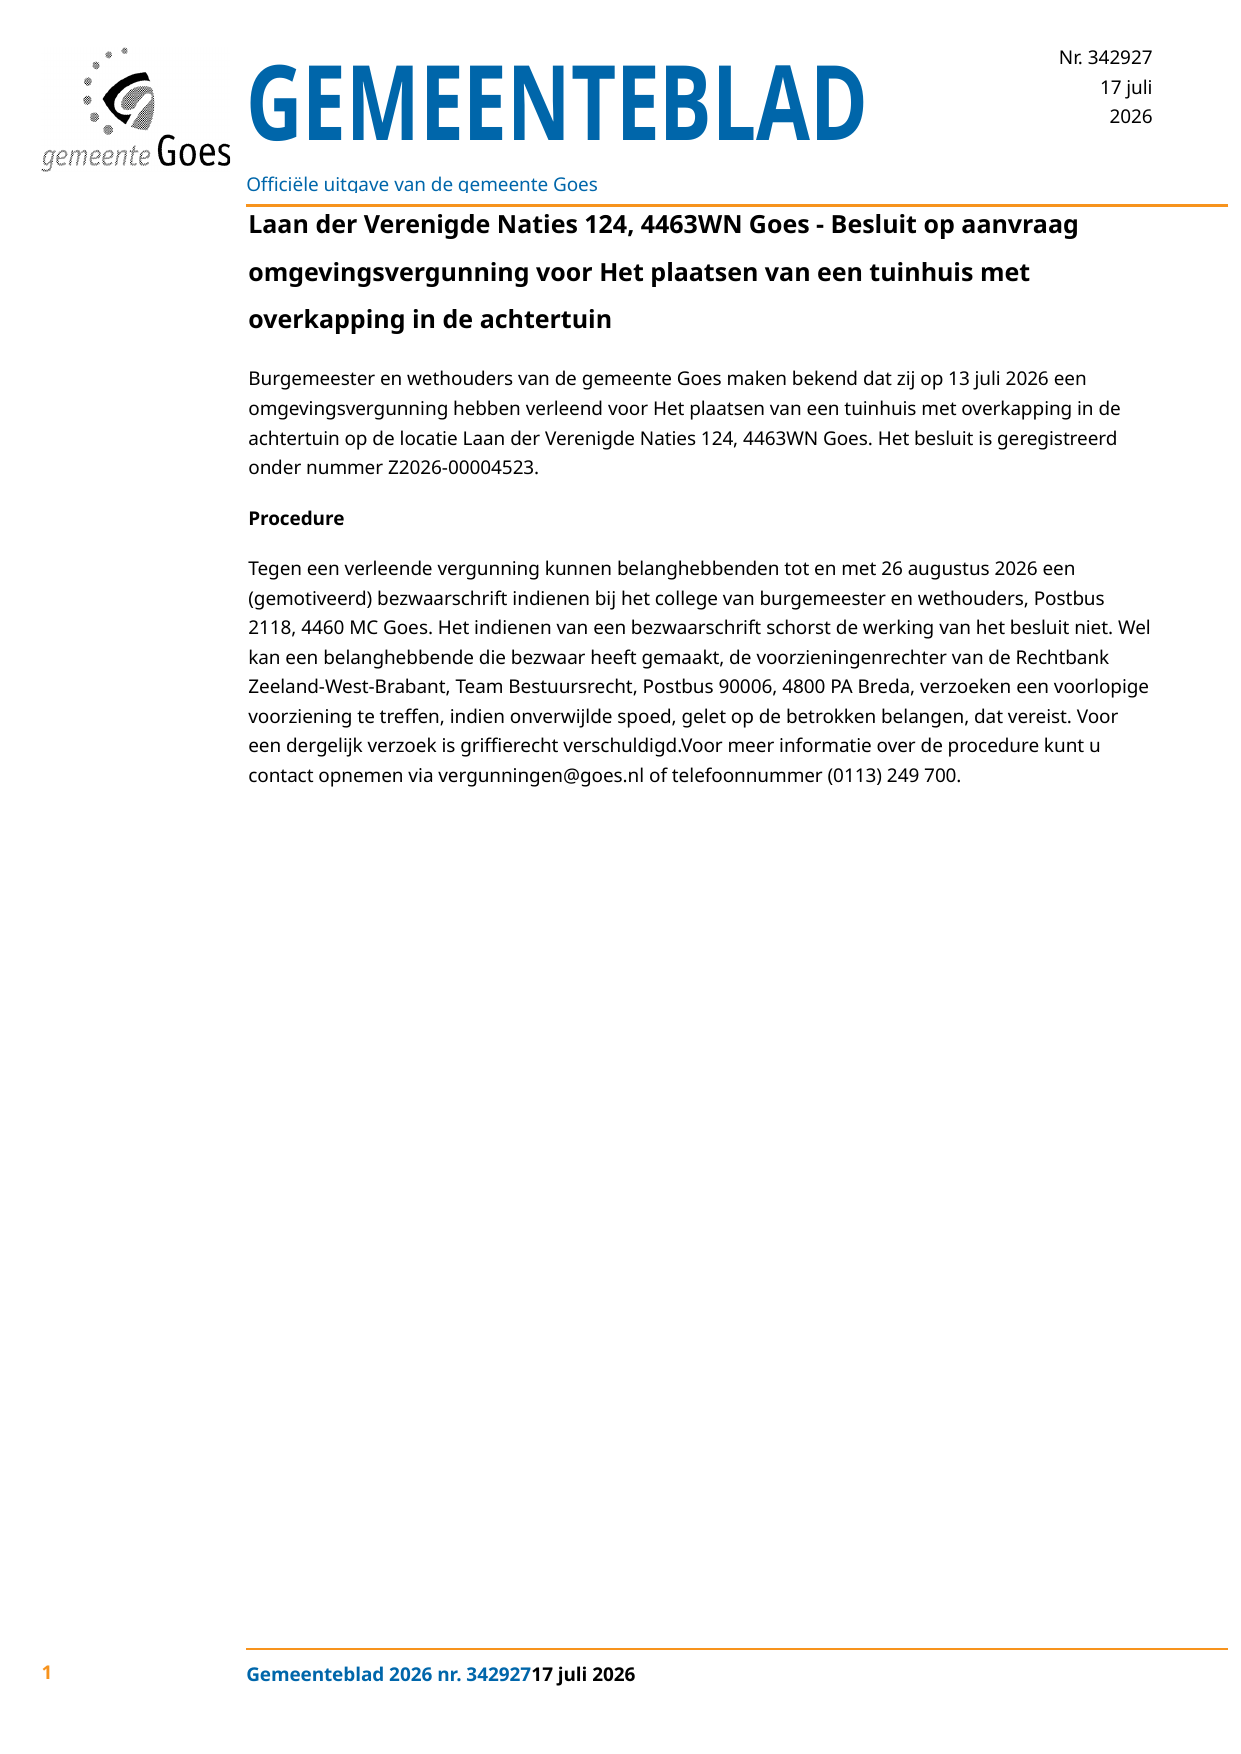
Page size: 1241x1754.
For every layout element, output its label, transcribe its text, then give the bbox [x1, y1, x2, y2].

picture [41, 47, 231, 172]
text Laan der Verenigde Naties 124, 4463WN Goes - Besluit op aanvraag omgevingsvergunning voor Het plaatsen van een tuinhuis met overkapping in de achtertuin [248, 207, 1152, 336]
text Tegen een verleende vergunning kunnen belanghebbenden tot en met 26 augustus 2026 een (gemotiveerd) bezwaarschrift indienen bij het college van burgemeester en wethouders, Postbus 2118, 4460 MC Goes. Het indienen van een bezwaarschrift schorst de werking van het besluit niet. Wel kan een belanghebbende die bezwaar heeft gemaakt, de voorzieningenrechter van de Rechtbank Zeeland-West-Brabant, Team Bestuursrecht, Postbus 90006, 4800 PA Breda, verzoeken een voorlopige voorziening te treffen, indien onverwijlde spoed, gelet op de betrokken belangen, dat vereist. Voor een dergelijk verzoek is griffierecht verschuldigd.Voor meer informatie over de procedure kunt u contact opnemen via vergunningen@goes.nl of telefoonnummer (0113) 249 700. [248, 555, 1152, 788]
text Burgemeester en wethouders van de gemeente Goes maken bekend dat zij op 13 juli 2026 een omgevingsvergunning hebben verleend voor Het plaatsen van een tuinhuis met overkapping in de achtertuin op de locatie Laan der Verenigde Naties 124, 4463WN Goes. Het besluit is geregistreerd onder nummer Z2026-00004523. [248, 366, 1152, 480]
text Procedure [248, 505, 1152, 530]
